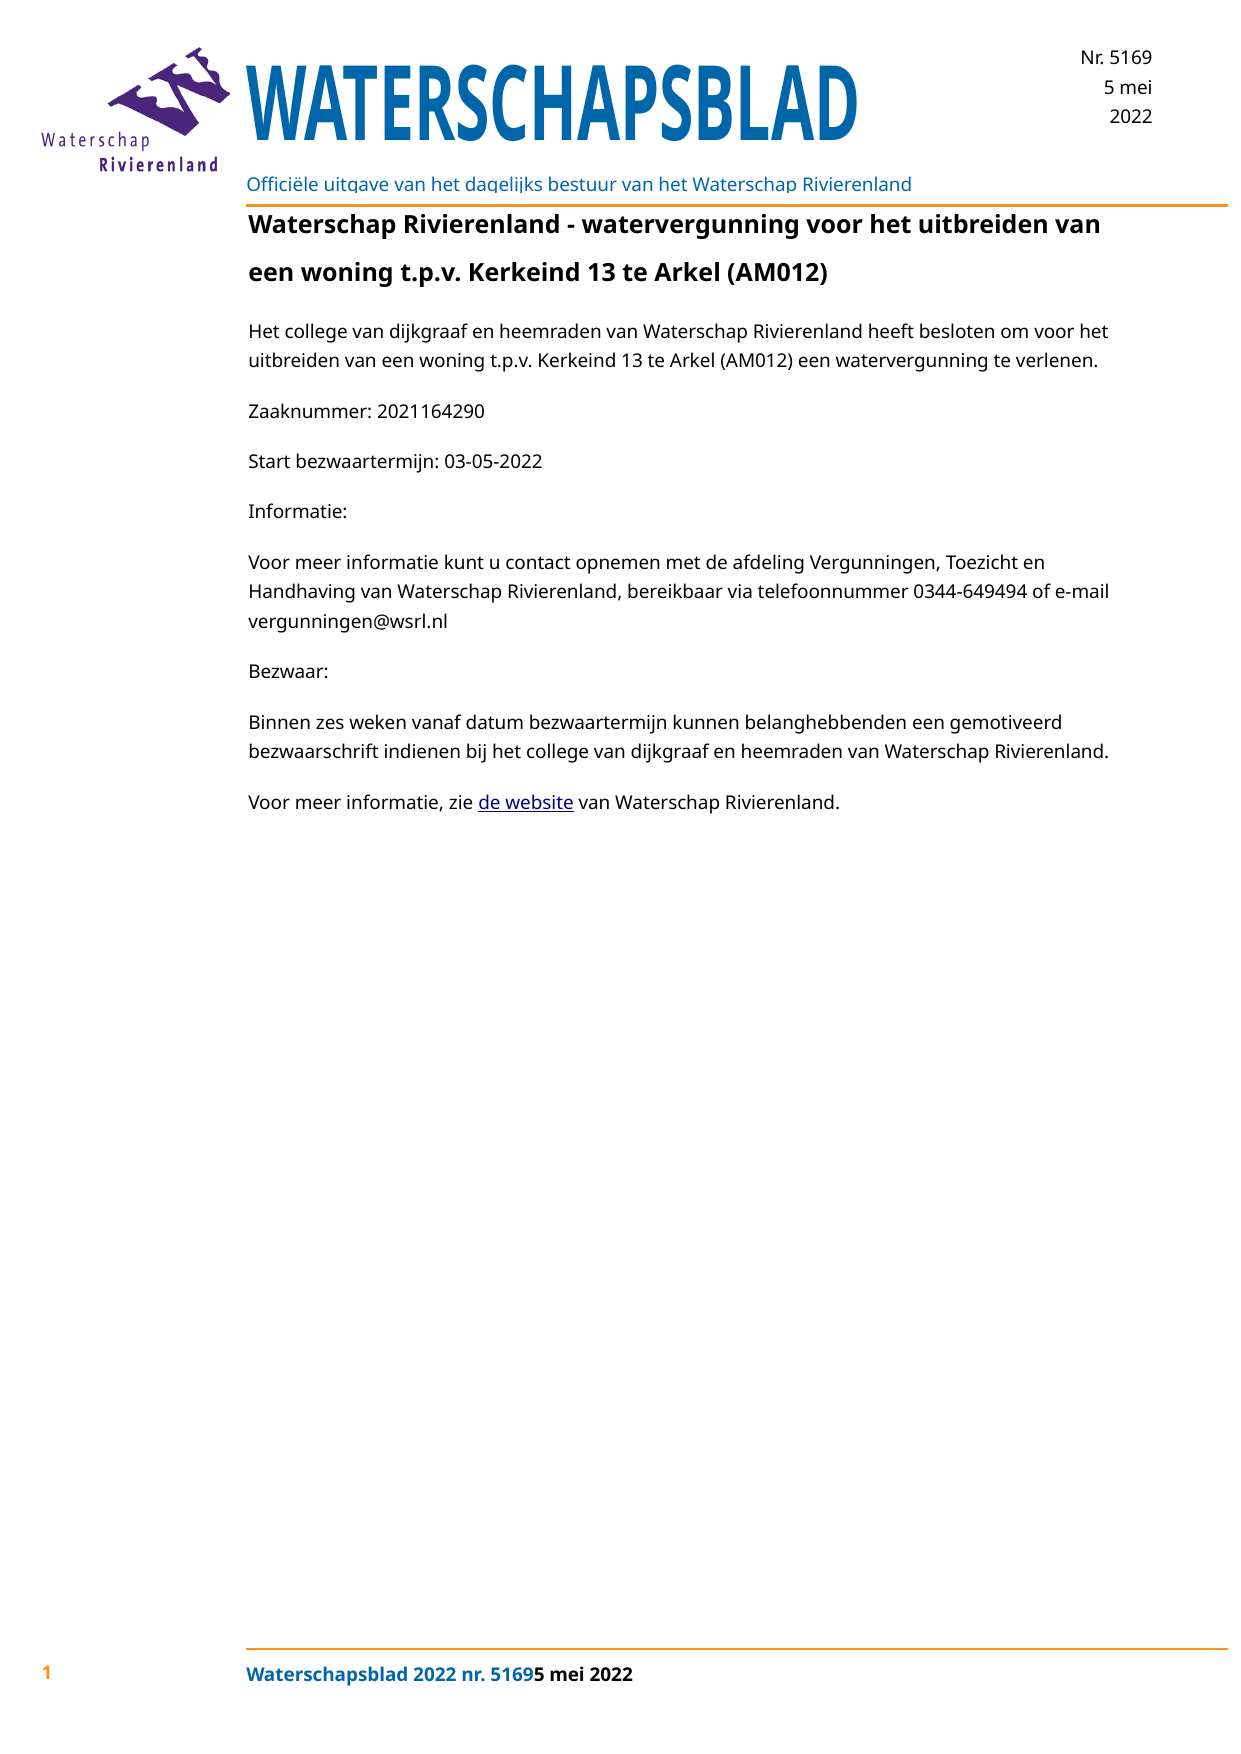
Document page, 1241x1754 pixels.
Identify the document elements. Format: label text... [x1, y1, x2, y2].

text Waterschap Rivierenland - watervergunning voor het uitbreiden van een woning t.p.v. Kerkeind 13 te Arkel (AM012) [248, 207, 1152, 288]
picture [41, 47, 231, 172]
text Zaaknummer: 2021164290 [248, 398, 1152, 424]
text Voor meer informatie kunt u contact opnemen met de afdeling Vergunningen, Toezicht en Handhaving van Waterschap Rivierenland, bereikbaar via telefoonnummer 0344-649494 of e-mail vergunningen@wsrl.nl [248, 549, 1152, 634]
text Start bezwaartermijn: 03-05-2022 [248, 448, 1152, 474]
text Voor meer informatie, zie de website van Waterschap Rivierenland. [248, 789, 1152, 815]
text Informatie: [248, 499, 1152, 524]
text Binnen zes weken vanaf datum bezwaartermijn kunnen belanghebbenden een gemotiveerd bezwaarschrift indienen bij het college van dijkgraaf en heemraden van Waterschap Rivierenland. [248, 709, 1152, 764]
text Bezwaar: [248, 659, 1152, 684]
text Het college van dijkgraaf en heemraden van Waterschap Rivierenland heeft besloten om voor het uitbreiden van een woning t.p.v. Kerkeind 13 te Arkel (AM012) een watervergunning te verlenen. [248, 318, 1152, 373]
